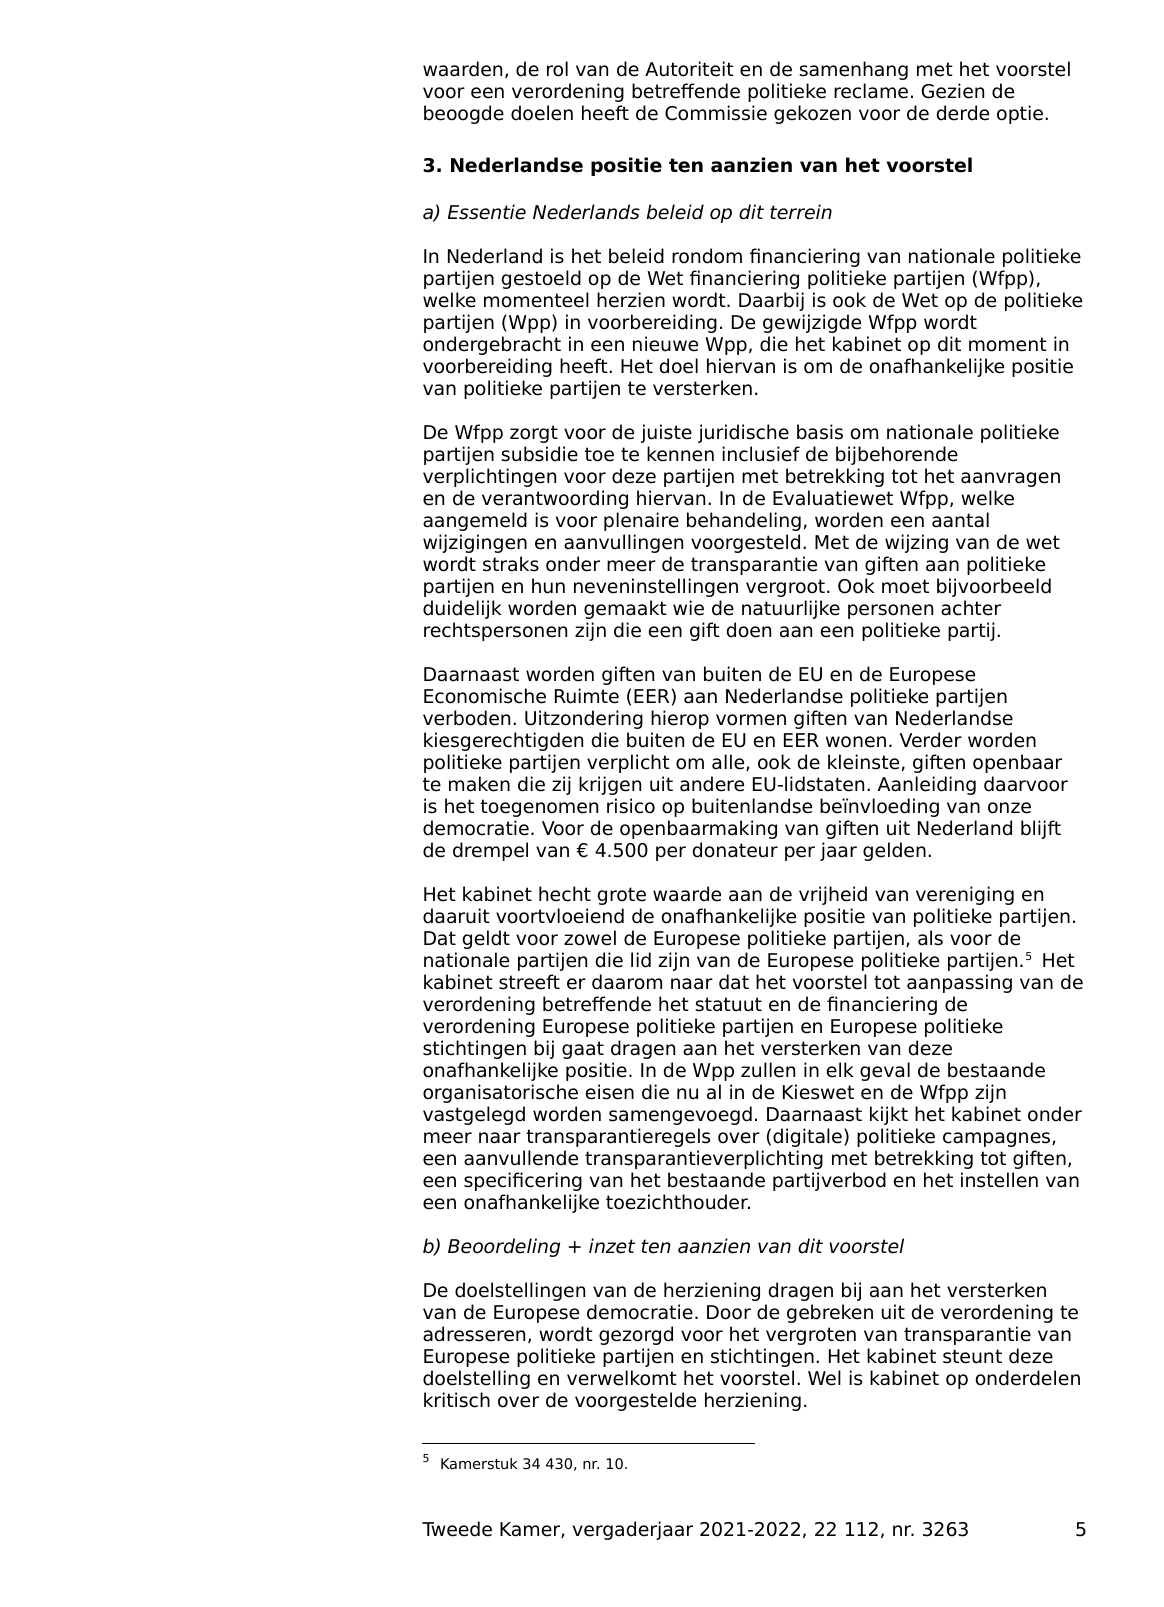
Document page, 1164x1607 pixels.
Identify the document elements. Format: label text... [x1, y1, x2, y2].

text Daarnaast worden giften van buiten de EU en de Europese Economische Ruimte (EER) aan Nederlandse politieke partijen verboden. Uitzondering hierop vormen giften van Nederlandse kiesgerechtigden die buiten de EU en EER wonen. Verder worden politieke partijen verplicht om alle, ook de kleinste, giften openbaar te maken die zij krijgen uit andere EU-lidstaten. Aanleiding daarvoor is het toegenomen risico op buitenlandse beïnvloeding van onze democratie. Voor de openbaarmaking van giften uit Nederland blijft de drempel van € 4.500 per donateur per jaar gelden. [422, 664, 1087, 862]
text Het kabinet hecht grote waarde aan de vrijheid van vereniging en daaruit voortvloeiend de onafhankelijke positie van politieke partijen. Dat geldt voor zowel de Europese politieke partijen, als voor de nationale partijen die lid zijn van de Europese politieke partijen. Het kabinet streeft er daarom naar dat het voorstel tot aanpassing van de verordening betreffende het statuut en de financiering de verordening Europese politieke partijen en Europese politieke stichtingen bij gaat dragen aan het versterken van deze onafhankelijke positie. In de Wpp zullen in elk geval de bestaande organisatorische eisen die nu al in de Kieswet en de Wfpp zijn vastgelegd worden samengevoegd. Daarnaast kijkt het kabinet onder meer naar transparantieregels over (digitale) politieke campagnes, een aanvullende transparantieverplichting met betrekking tot giften, een specificering van het bestaande partijverbod en het instellen van een onafhankelijke toezichthouder. [422, 884, 1087, 1214]
subtitle b) Beoordeling + inzet ten aanzien van dit voorstel [422, 1236, 1087, 1258]
text In Nederland is het beleid rondom financiering van nationale politieke partijen gestoeld op de Wet financiering politieke partijen (Wfpp), welke momenteel herzien wordt. Daarbij is ook de Wet op de politieke partijen (Wpp) in voorbereiding. De gewijzigde Wfpp wordt ondergebracht in een nieuwe Wpp, die het kabinet op dit moment in voorbereiding heeft. Het doel hiervan is om de onafhankelijke positie van politieke partijen te versterken. [422, 246, 1087, 400]
text waarden, de rol van de Autoriteit en de samenhang met het voorstel voor een verordening betreffende politieke reclame. Gezien de beoogde doelen heeft de Commissie gekozen voor de derde optie. [422, 59, 1087, 125]
subtitle a) Essentie Nederlands beleid op dit terrein [422, 202, 1087, 224]
text De Wfpp zorgt voor de juiste juridische basis om nationale politieke partijen subsidie toe te kennen inclusief de bijbehorende verplichtingen voor deze partijen met betrekking tot het aanvragen en de verantwoording hiervan. In de Evaluatiewet Wfpp, welke aangemeld is voor plenaire behandeling, worden een aantal wijzigingen en aanvullingen voorgesteld. Met de wijzing van de wet wordt straks onder meer de transparantie van giften aan politieke partijen en hun neveninstellingen vergroot. Ook moet bijvoorbeeld duidelijk worden gemaakt wie de natuurlijke personen achter rechtspersonen zijn die een gift doen aan een politieke partij. [422, 422, 1087, 642]
subtitle 3. Nederlandse positie ten aanzien van het voorstel [422, 155, 1087, 177]
text De doelstellingen van de herziening dragen bij aan het versterken van de Europese democratie. Door de gebreken uit de verordening te adresseren, wordt gezorgd voor het vergroten van transparantie van Europese politieke partijen en stichtingen. Het kabinet steunt deze doelstelling en verwelkomt het voorstel. Wel is kabinet op onderdelen kritisch over de voorgestelde herziening. [422, 1280, 1087, 1412]
text Kamerstuk 34 430, nr. 10. [422, 1452, 1087, 1474]
